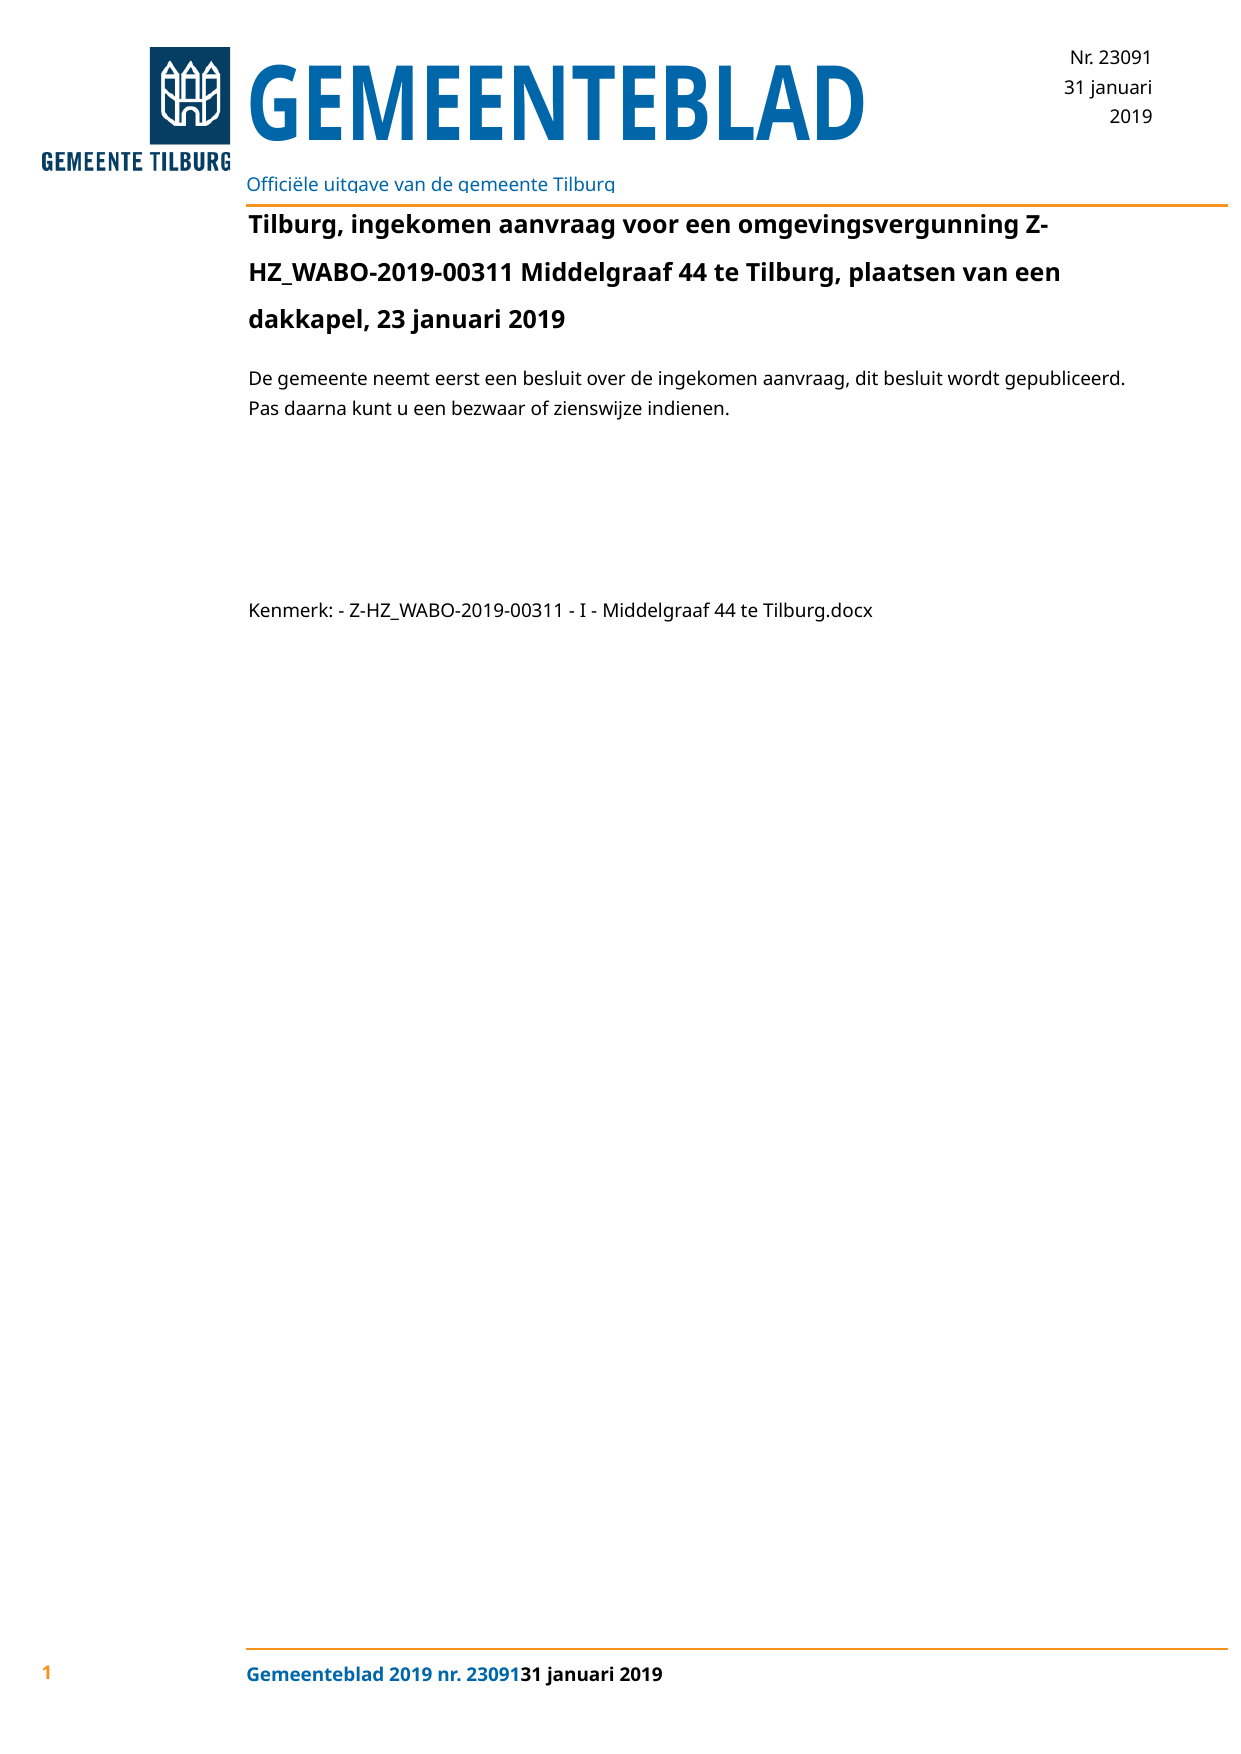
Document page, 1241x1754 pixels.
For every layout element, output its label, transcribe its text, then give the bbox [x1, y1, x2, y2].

text De gemeente neemt eerst een besluit over de ingekomen aanvraag, dit besluit wordt gepubliceerd. Pas daarna kunt u een bezwaar of zienswijze indienen. [248, 366, 1152, 421]
picture [41, 47, 231, 172]
text Tilburg, ingekomen aanvraag voor een omgevingsvergunning Z-HZ_WABO-2019-00311 Middelgraaf 44 te Tilburg, plaatsen van een dakkapel, 23 januari 2019 [248, 207, 1152, 336]
text Kenmerk: - Z-HZ_WABO-2019-00311 - I - Middelgraaf 44 te Tilburg.docx [248, 597, 1152, 622]
